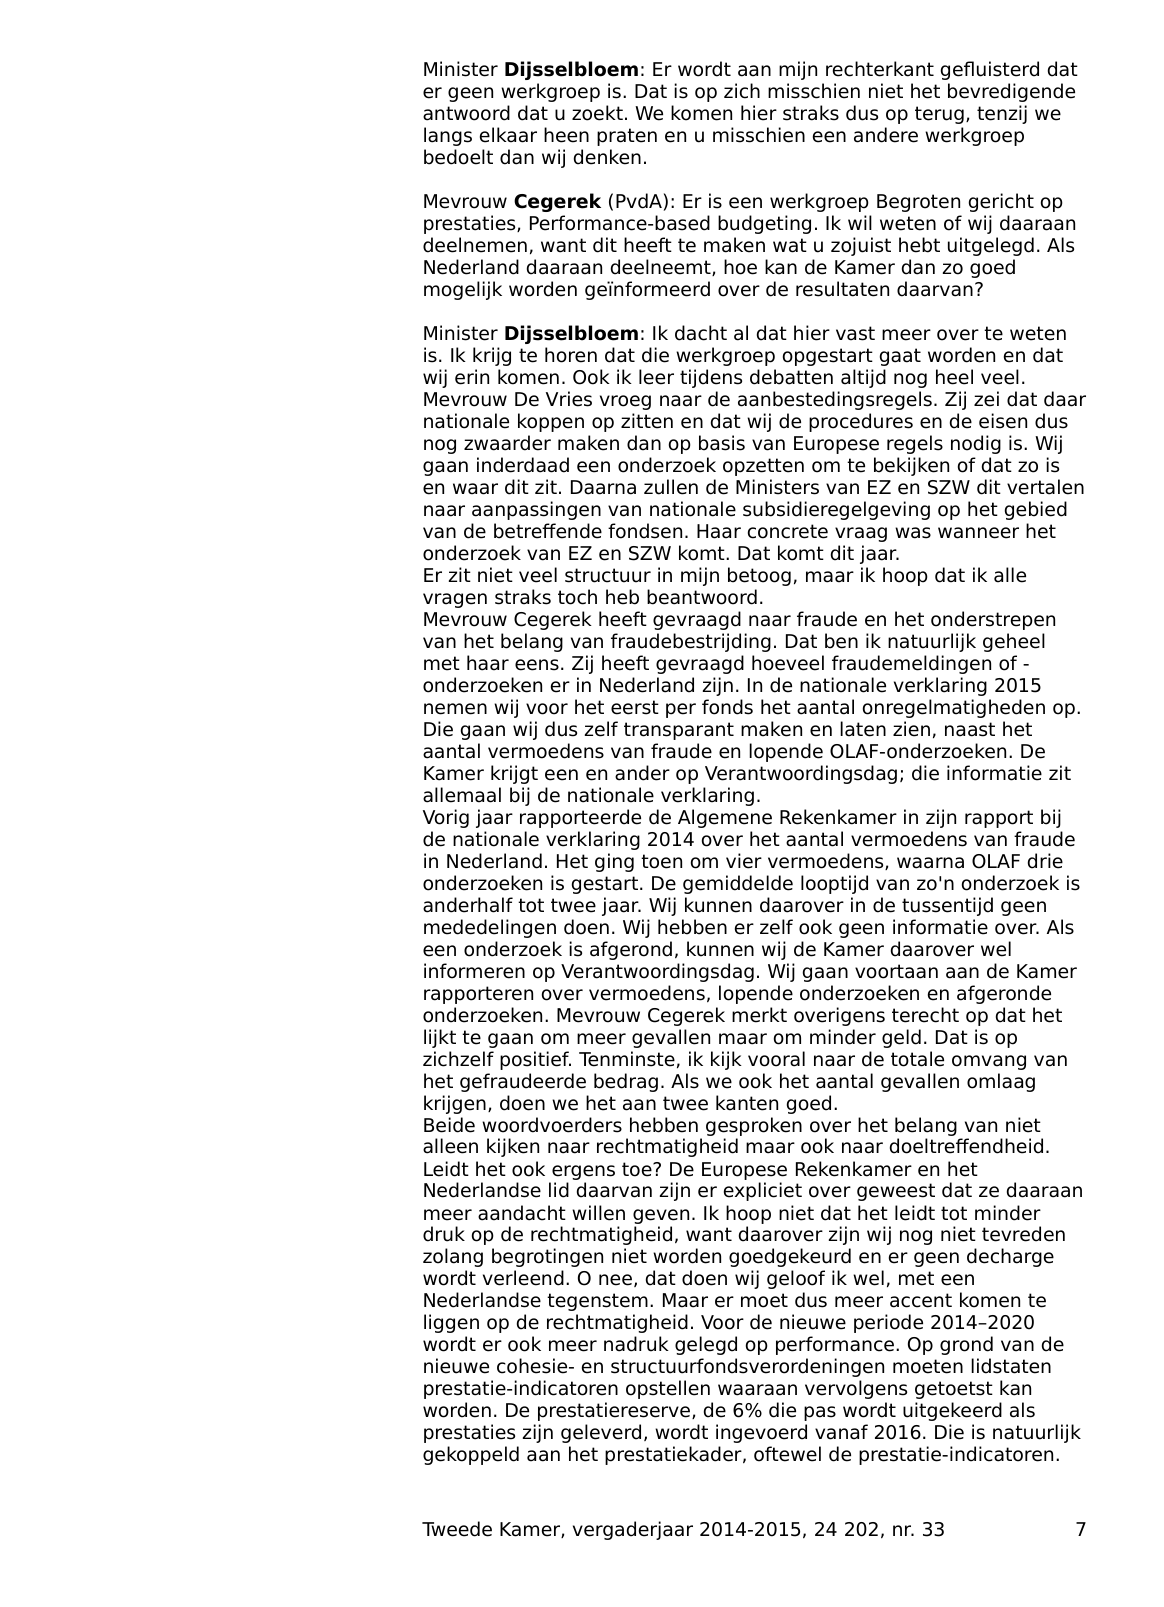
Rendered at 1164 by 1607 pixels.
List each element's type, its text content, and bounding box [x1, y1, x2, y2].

text Mevrouw De Vries vroeg naar de aanbestedingsregels. Zij zei dat daar nationale koppen op zitten en dat wij de procedures en de eisen dus nog zwaarder maken dan op basis van Europese regels nodig is. Wij gaan inderdaad een onderzoek opzetten om te bekijken of dat zo is en waar dit zit. Daarna zullen de Ministers van EZ en SZW dit vertalen naar aanpassingen van nationale subsidieregelgeving op het gebied van de betreffende fondsen. Haar concrete vraag was wanneer het onderzoek van EZ en SZW komt. Dat komt dit jaar. [422, 389, 1087, 565]
text Vorig jaar rapporteerde de Algemene Rekenkamer in zijn rapport bij de nationale verklaring 2014 over het aantal vermoedens van fraude in Nederland. Het ging toen om vier vermoedens, waarna OLAF drie onderzoeken is gestart. De gemiddelde looptijd van zo'n onderzoek is anderhalf tot twee jaar. Wij kunnen daarover in de tussentijd geen mededelingen doen. Wij hebben er zelf ook geen informatie over. Als een onderzoek is afgerond, kunnen wij de Kamer daarover wel informeren op Verantwoordingsdag. Wij gaan voortaan aan de Kamer rapporteren over vermoedens, lopende onderzoeken en afgeronde onderzoeken. Mevrouw Cegerek merkt overigens terecht op dat het lijkt te gaan om meer gevallen maar om minder geld. Dat is op zichzelf positief. Tenminste, ik kijk vooral naar de totale omvang van het gefraudeerde bedrag. Als we ook het aantal gevallen omlaag krijgen, doen we het aan twee kanten goed. [422, 807, 1087, 1114]
text Minister Dijsselbloem: Ik dacht al dat hier vast meer over te weten is. Ik krijg te horen dat die werkgroep opgestart gaat worden en dat wij erin komen. Ook ik leer tijdens debatten altijd nog heel veel. [422, 323, 1087, 389]
text Mevrouw Cegerek heeft gevraagd naar fraude en het onderstrepen van het belang van fraudebestrijding. Dat ben ik natuurlijk geheel met haar eens. Zij heeft gevraagd hoeveel fraudemeldingen of -onderzoeken er in Nederland zijn. In de nationale verklaring 2015 nemen wij voor het eerst per fonds het aantal onregelmatigheden op. Die gaan wij dus zelf transparant maken en laten zien, naast het aantal vermoedens van fraude en lopende OLAF-onderzoeken. De Kamer krijgt een en ander op Verantwoordingsdag; die informatie zit allemaal bij de nationale verklaring. [422, 609, 1087, 807]
text Er zit niet veel structuur in mijn betoog, maar ik hoop dat ik alle vragen straks toch heb beantwoord. [422, 565, 1087, 609]
text Mevrouw Cegerek (PvdA): Er is een werkgroep Begroten gericht op prestaties, Performance-based budgeting. Ik wil weten of wij daaraan deelnemen, want dit heeft te maken wat u zojuist hebt uitgelegd. Als Nederland daaraan deelneemt, hoe kan de Kamer dan zo goed mogelijk worden geïnformeerd over de resultaten daarvan? [422, 191, 1087, 301]
text Minister Dijsselbloem: Er wordt aan mijn rechterkant gefluisterd dat er geen werkgroep is. Dat is op zich misschien niet het bevredigende antwoord dat u zoekt. We komen hier straks dus op terug, tenzij we langs elkaar heen praten en u misschien een andere werkgroep bedoelt dan wij denken. [422, 59, 1087, 169]
text Beide woordvoerders hebben gesproken over het belang van niet alleen kijken naar rechtmatigheid maar ook naar doeltreffendheid. Leidt het ook ergens toe? De Europese Rekenkamer en het Nederlandse lid daarvan zijn er expliciet over geweest dat ze daaraan meer aandacht willen geven. Ik hoop niet dat het leidt tot minder druk op de rechtmatigheid, want daarover zijn wij nog niet tevreden zolang begrotingen niet worden goedgekeurd en er geen decharge wordt verleend. O nee, dat doen wij geloof ik wel, met een Nederlandse tegenstem. Maar er moet dus meer accent komen te liggen op de rechtmatigheid. Voor de nieuwe periode 2014–2020 wordt er ook meer nadruk gelegd op performance. Op grond van de nieuwe cohesie- en structuurfondsverordeningen moeten lidstaten prestatie-indicatoren opstellen waaraan vervolgens getoetst kan worden. De prestatiereserve, de 6% die pas wordt uitgekeerd als prestaties zijn geleverd, wordt ingevoerd vanaf 2016. Die is natuurlijk gekoppeld aan het prestatiekader, oftewel de prestatie-indicatoren. [422, 1114, 1087, 1466]
